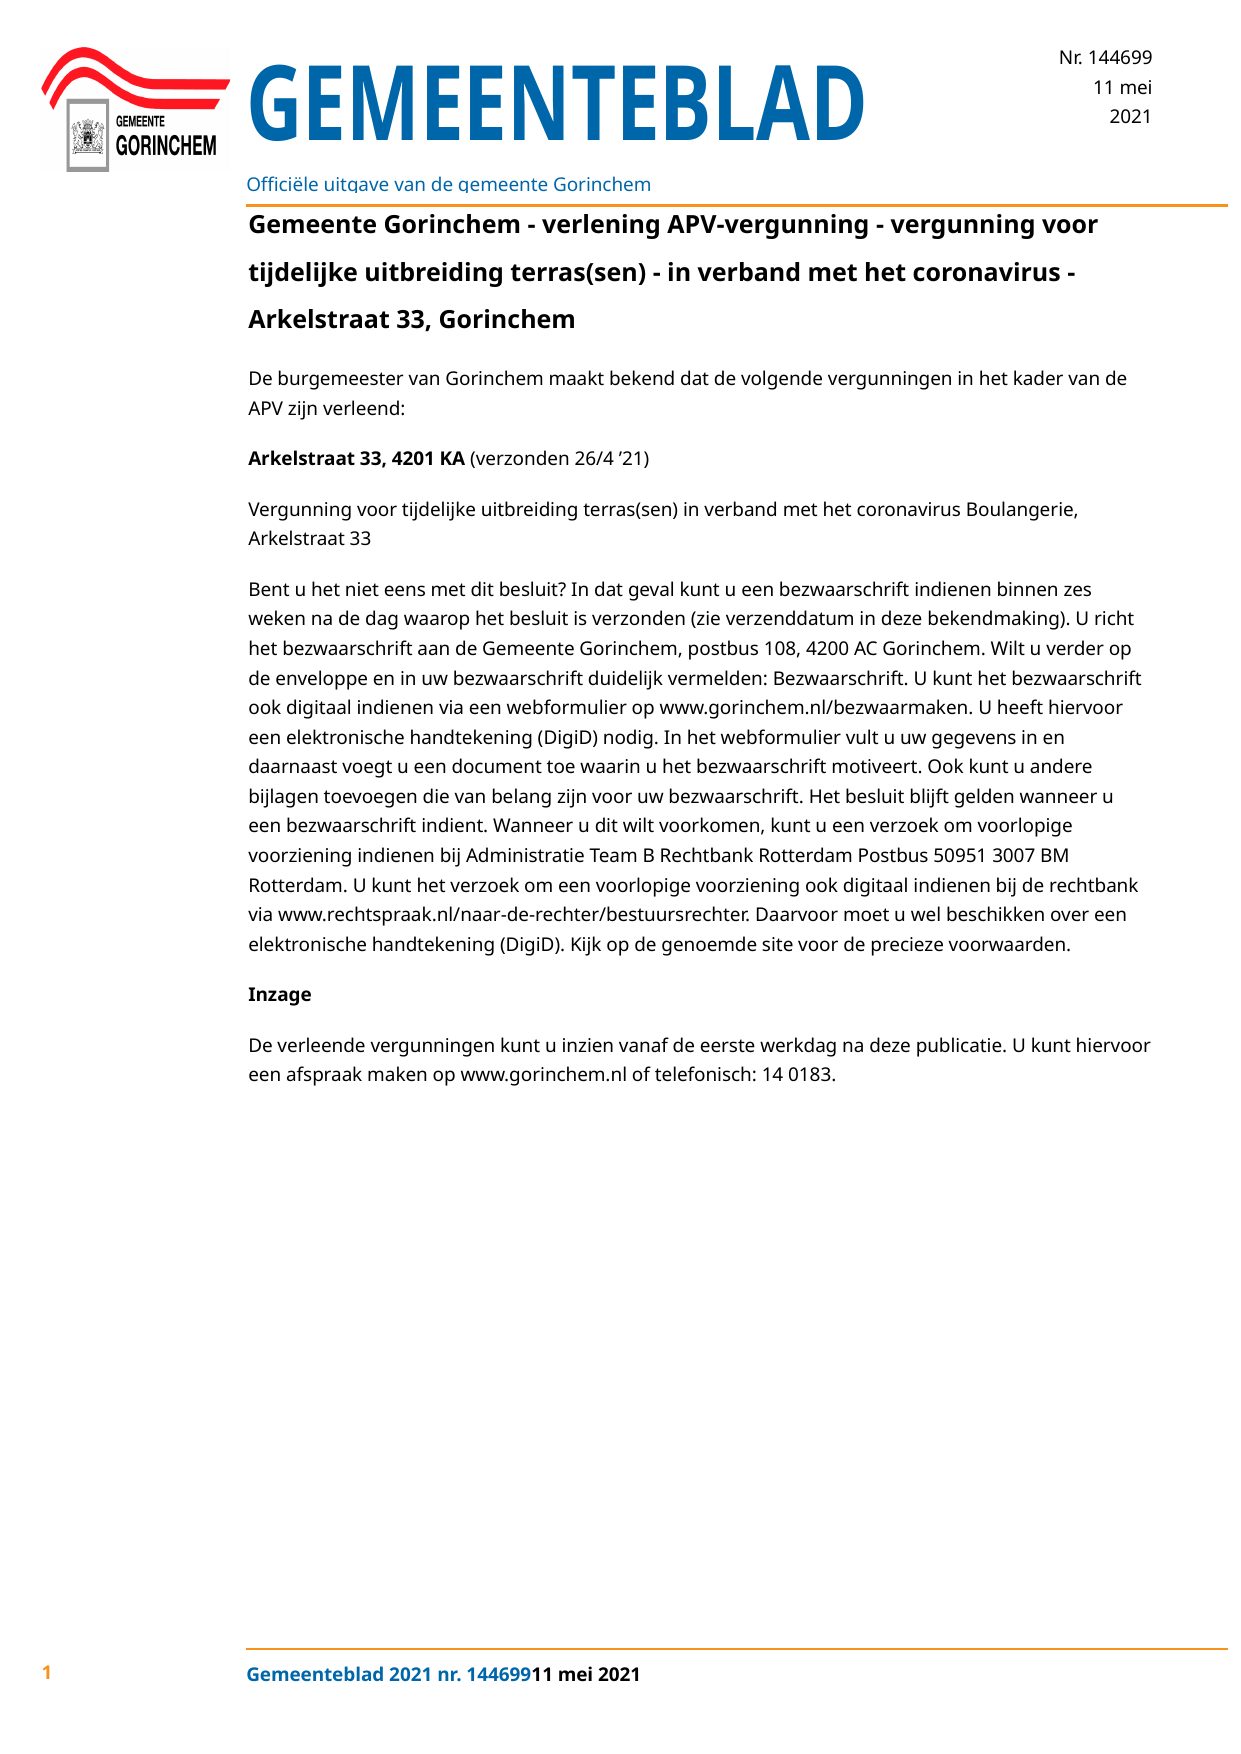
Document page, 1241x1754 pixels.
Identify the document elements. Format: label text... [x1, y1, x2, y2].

text Gemeente Gorinchem - verlening APV-vergunning - vergunning voor tijdelijke uitbreiding terras(sen) - in verband met het coronavirus - Arkelstraat 33, Gorinchem [248, 207, 1152, 336]
text Inzage [248, 981, 1152, 1007]
text Arkelstraat 33, 4201 KA (verzonden 26/4 ’21) [248, 446, 1152, 471]
text Vergunning voor tijdelijke uitbreiding terras(sen) in verband met het coronavirus Boulangerie, Arkelstraat 33 [248, 496, 1152, 551]
text Bent u het niet eens met dit besluit? In dat geval kunt u een bezwaarschrift indienen binnen zes weken na de dag waarop het besluit is verzonden (zie verzenddatum in deze bekendmaking). U richt het bezwaarschrift aan de Gemeente Gorinchem, postbus 108, 4200 AC Gorinchem. Wilt u verder op de enveloppe en in uw bezwaarschrift duidelijk vermelden: Bezwaarschrift. U kunt het bezwaarschrift ook digitaal indienen via een webformulier op www.gorinchem.nl/bezwaarmaken. U heeft hiervoor een elektronische handtekening (DigiD) nodig. In het webformulier vult u uw gegevens in en daarnaast voegt u een document toe waarin u het bezwaarschrift motiveert. Ook kunt u andere bijlagen toevoegen die van belang zijn voor uw bezwaarschrift. Het besluit blijft gelden wanneer u een bezwaarschrift indient. Wanneer u dit wilt voorkomen, kunt u een verzoek om voorlopige voorziening indienen bij Administratie Team B Rechtbank Rotterdam Postbus 50951 3007 BM Rotterdam. U kunt het verzoek om een voorlopige voorziening ook digitaal indienen bij de rechtbank via www.rechtspraak.nl/naar-de-rechter/bestuursrechter. Daarvoor moet u wel beschikken over een elektronische handtekening (DigiD). Kijk op de genoemde site voor de precieze voorwaarden. [248, 576, 1152, 957]
text De verleende vergunningen kunt u inzien vanaf de eerste werkdag na deze publicatie. U kunt hiervoor een afspraak maken op www.gorinchem.nl of telefonisch: 14 0183. [248, 1032, 1152, 1087]
text De burgemeester van Gorinchem maakt bekend dat de volgende vergunningen in het kader van de APV zijn verleend: [248, 366, 1152, 421]
picture [41, 47, 231, 172]
